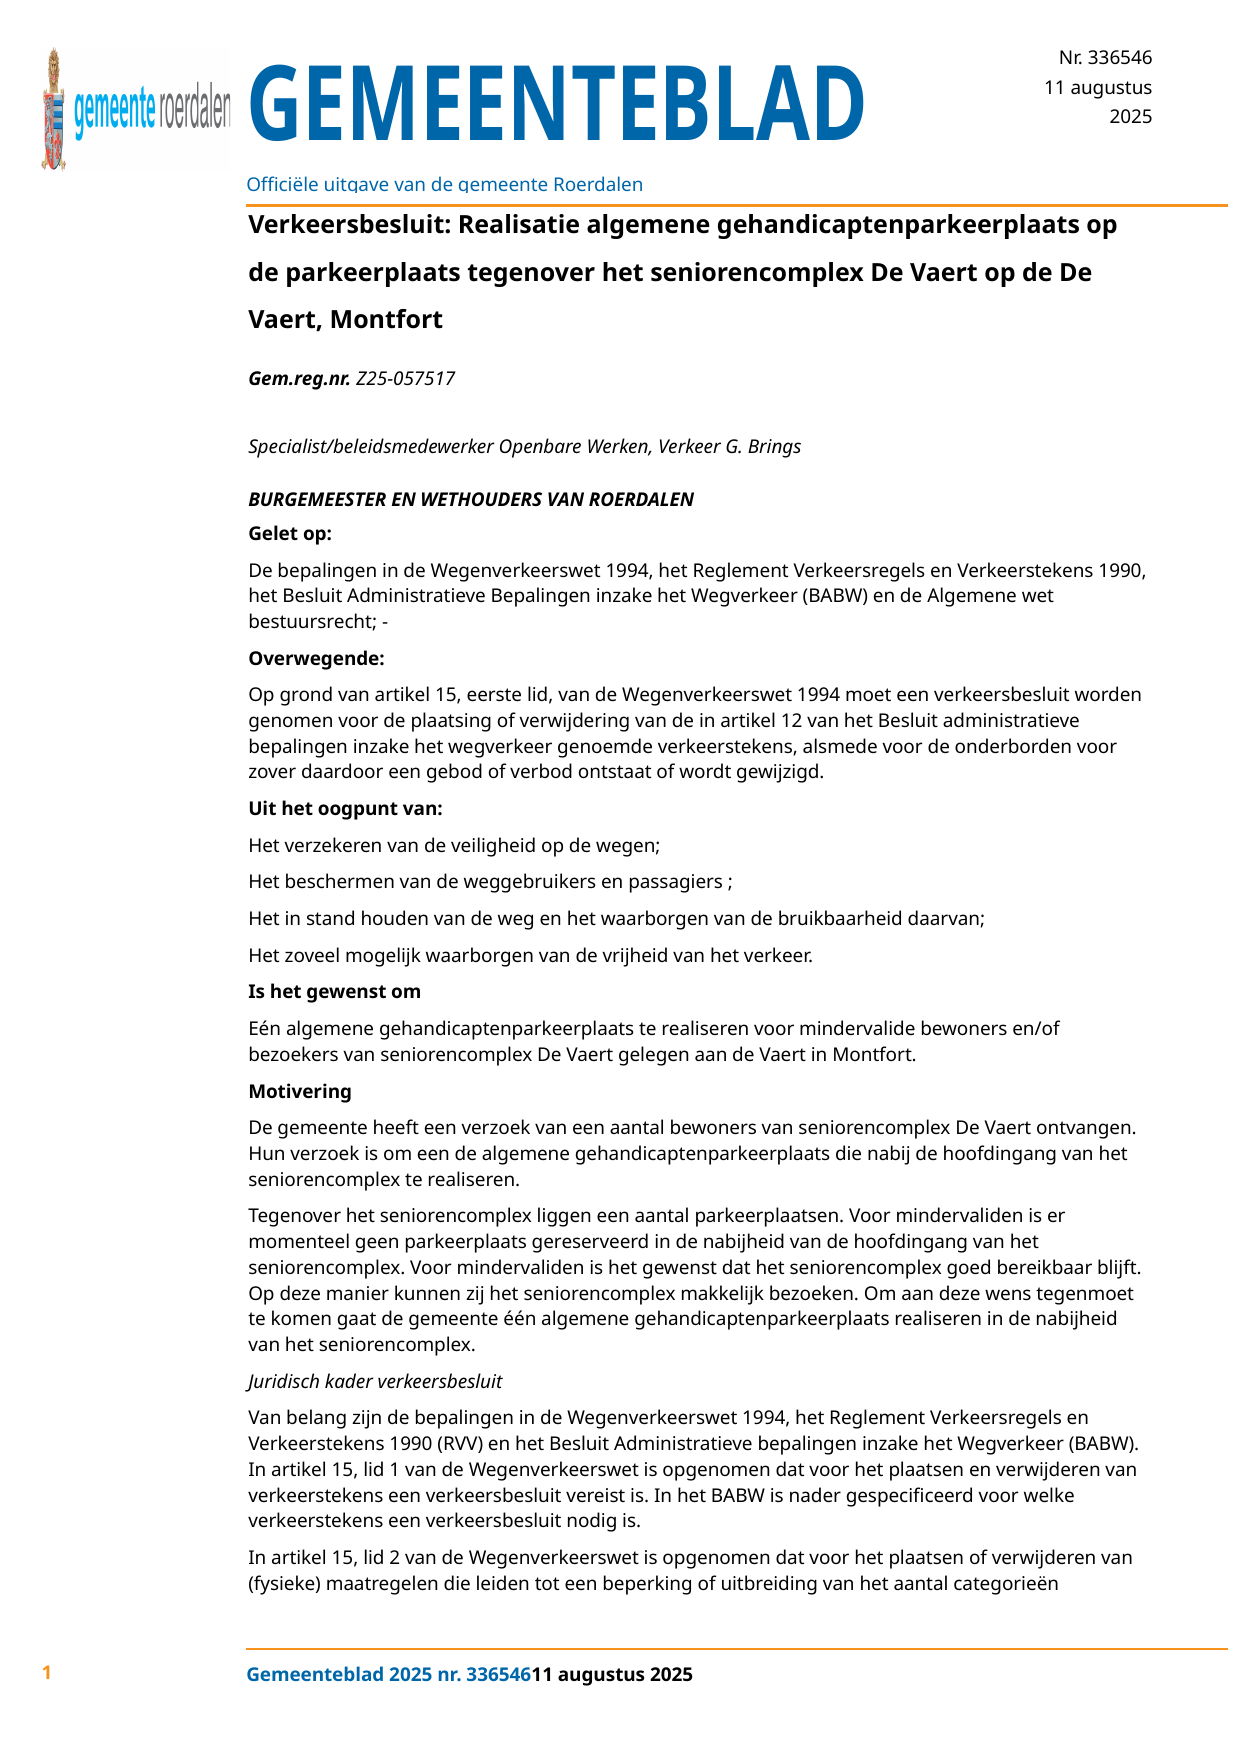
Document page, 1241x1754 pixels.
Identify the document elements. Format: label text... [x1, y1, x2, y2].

text Van belang zijn de bepalingen in de Wegenverkeerswet 1994, het Reglement Verkeersregels en Verkeerstekens 1990 (RVV) en het Besluit Administratieve bepalingen inzake het Wegverkeer (BABW). In artikel 15, lid 1 van de Wegenverkeerswet is opgenomen dat voor het plaatsen en verwijderen van verkeerstekens een verkeersbesluit vereist is. In het BABW is nader gespecificeerd voor welke verkeerstekens een verkeersbesluit nodig is. [248, 1404, 1152, 1533]
text Overwegende: [248, 645, 1152, 671]
text Uit het oogpunt van: [248, 795, 1152, 821]
text Gelet op: [248, 520, 1152, 546]
text Juridisch kader verkeersbesluit [248, 1368, 1152, 1394]
text De bepalingen in de Wegenverkeerswet 1994, het Reglement Verkeersregels en Verkeerstekens 1990, het Besluit Administratieve Bepalingen inzake het Wegverkeer (BABW) en de Algemene wet bestuursrecht; - [248, 557, 1152, 634]
picture [41, 47, 231, 172]
text Op grond van artikel 15, eerste lid, van de Wegenverkeerswet 1994 moet een verkeersbesluit worden genomen voor de plaatsing of verwijdering van de in artikel 12 van het Besluit administratieve bepalingen inzake het wegverkeer genoemde verkeerstekens, alsmede voor de onderborden voor zover daardoor een gebod of verbod ontstaat of wordt gewijzigd. [248, 682, 1152, 784]
text De gemeente heeft een verzoek van een aantal bewoners van seniorencomplex De Vaert ontvangen. Hun verzoek is om een de algemene gehandicaptenparkeerplaats die nabij de hoofdingang van het seniorencomplex te realiseren. [248, 1114, 1152, 1192]
text Het verzekeren van de veiligheid op de wegen; [248, 832, 1152, 858]
text BURGEMEESTER EN WETHOUDERS VAN ROERDALEN [248, 486, 1152, 512]
text Tegenover het seniorencomplex liggen een aantal parkeerplaatsen. Voor mindervaliden is er momenteel geen parkeerplaats gereserveerd in de nabijheid van de hoofdingang van het seniorencomplex. Voor mindervaliden is het gewenst dat het seniorencomplex goed bereikbaar blijft. Op deze manier kunnen zij het seniorencomplex makkelijk bezoeken. Om aan deze wens tegenmoet te komen gaat de gemeente één algemene gehandicaptenparkeerplaats realiseren in de nabijheid van het seniorencomplex. [248, 1203, 1152, 1357]
text Het zoveel mogelijk waarborgen van de vrijheid van het verkeer. [248, 942, 1152, 968]
text Eén algemene gehandicaptenparkeerplaats te realiseren voor mindervalide bewoners en/of bezoekers van seniorencomplex De Vaert gelegen aan de Vaert in Montfort. [248, 1015, 1152, 1067]
text Verkeersbesluit: Realisatie algemene gehandicaptenparkeerplaats op de parkeerplaats tegenover het seniorencomplex De Vaert op de De Vaert, Montfort [248, 207, 1152, 336]
text Gem.reg.nr. Z25-057517 [248, 366, 1152, 391]
text Het beschermen van de weggebruikers en passagiers ; [248, 869, 1152, 894]
text Het in stand houden van de weg en het waarborgen van de bruikbaarheid daarvan; [248, 905, 1152, 931]
text Motivering [248, 1078, 1152, 1103]
text In artikel 15, lid 2 van de Wegenverkeerswet is opgenomen dat voor het plaatsen of verwijderen van (fysieke) maatregelen die leiden tot een beperking of uitbreiding van het aantal categorieën [248, 1544, 1152, 1596]
text Specialist/beleidsmedewerker Openbare Werken, Verkeer G. Brings [248, 433, 1152, 459]
text Is het gewenst om [248, 979, 1152, 1004]
